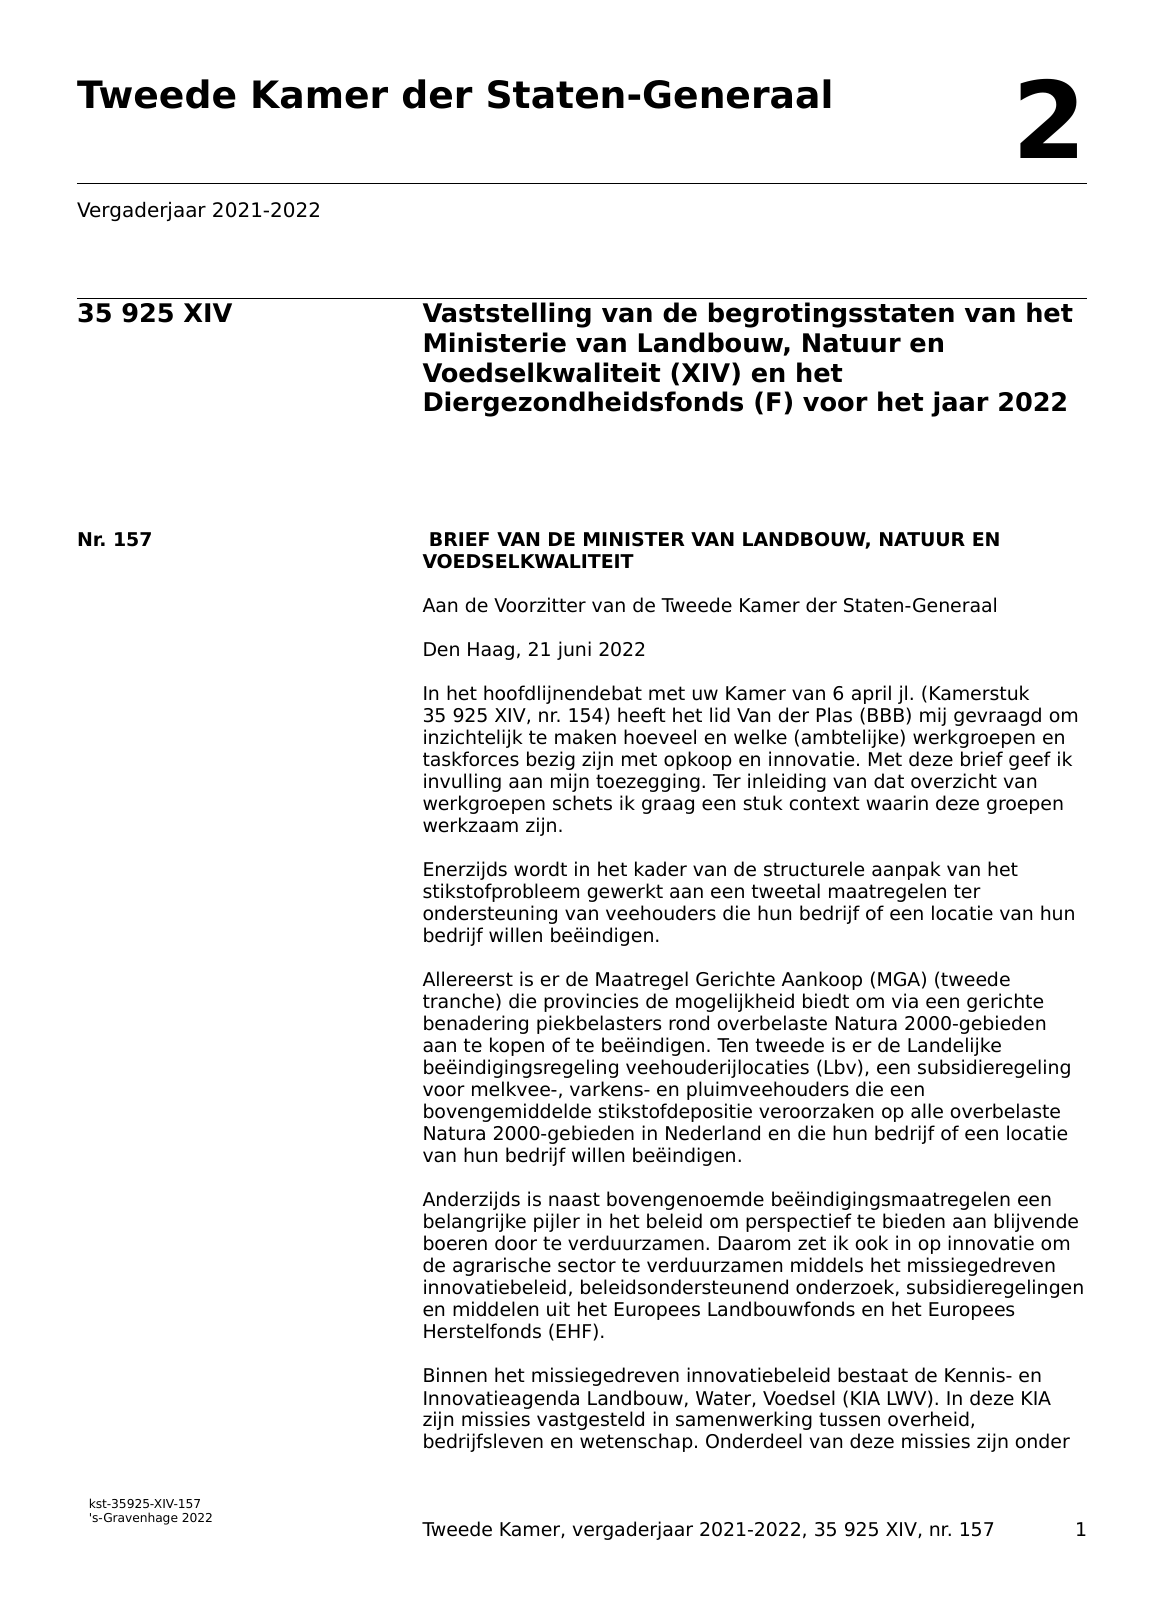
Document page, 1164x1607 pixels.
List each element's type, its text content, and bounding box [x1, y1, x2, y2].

text Allereerst is er de Maatregel Gerichte Aankoop (MGA) (tweede tranche) die provincies de mogelijkheid biedt om via een gerichte benadering piekbelasters rond overbelaste Natura 2000-gebieden aan te kopen of te beëindigen. Ten tweede is er de Landelijke beëindigingsregeling veehouderijlocaties (Lbv), een subsidieregeling voor melkvee-, varkens- en pluimveehouders die een bovengemiddelde stikstofdepositie veroorzaken op alle overbelaste Natura 2000-gebieden in Nederland en die hun bedrijf of een locatie van hun bedrijf willen beëindigen. [422, 969, 1087, 1167]
text Den Haag, 21 juni 2022 [422, 639, 1087, 661]
text In het hoofdlijnendebat met uw Kamer van 6 april jl. (Kamerstuk 35 925 XIV, nr. 154) heeft het lid Van der Plas (BBB) mij gevraagd om inzichtelijk te maken hoeveel en welke (ambtelijke) werkgroepen en taskforces bezig zijn met opkoop en innovatie. Met deze brief geef ik invulling aan mijn toezegging. Ter inleiding van dat overzicht van werkgroepen schets ik graag een stuk context waarin deze groepen werkzaam zijn. [422, 683, 1087, 837]
table_header Tweede Kamer der Staten-Generaal [77, 59, 886, 183]
table_header 2 [886, 59, 1087, 183]
subtitle 35 925 XIV Vaststelling van de begrotingsstaten van het Ministerie van Landbouw, Natuur en Voedselkwaliteit (XIV) en het Diergezondheidsfonds (F) voor het jaar 2022 [77, 299, 1087, 418]
text Enerzijds wordt in het kader van de structurele aanpak van het stikstofprobleem gewerkt aan een tweetal maatregelen ter ondersteuning van veehouders die hun bedrijf of een locatie van hun bedrijf willen beëindigen. [422, 859, 1087, 947]
text Binnen het missiegedreven innovatiebeleid bestaat de Kennis- en Innovatieagenda Landbouw, Water, Voedsel (KIA LWV). In deze KIA zijn missies vastgesteld in samenwerking tussen overheid, bedrijfsleven en wetenschap. Onderdeel van deze missies zijn onder [422, 1365, 1087, 1453]
text Aan de Voorzitter van de Tweede Kamer der Staten-Generaal [422, 595, 1087, 617]
text Anderzijds is naast bovengenoemde beëindigingsmaatregelen een belangrijke pijler in het beleid om perspectief te bieden aan blijvende boeren door te verduurzamen. Daarom zet ik ook in op innovatie om de agrarische sector te verduurzamen middels het missiegedreven innovatiebeleid, beleidsondersteunend onderzoek, subsidieregelingen en middelen uit het Europees Landbouwfonds en het Europees Herstelfonds (EHF). [422, 1189, 1087, 1343]
subtitle Nr. 157 BRIEF VAN DE MINISTER VAN LANDBOUW, NATUUR EN VOEDSELKWALITEIT [77, 529, 1087, 573]
text 's-Gravenhage 2022 [88, 1511, 323, 1525]
table_cell Vergaderjaar 2021-2022 [77, 184, 1087, 298]
text kst-35925-XIV-157 [88, 1497, 323, 1511]
